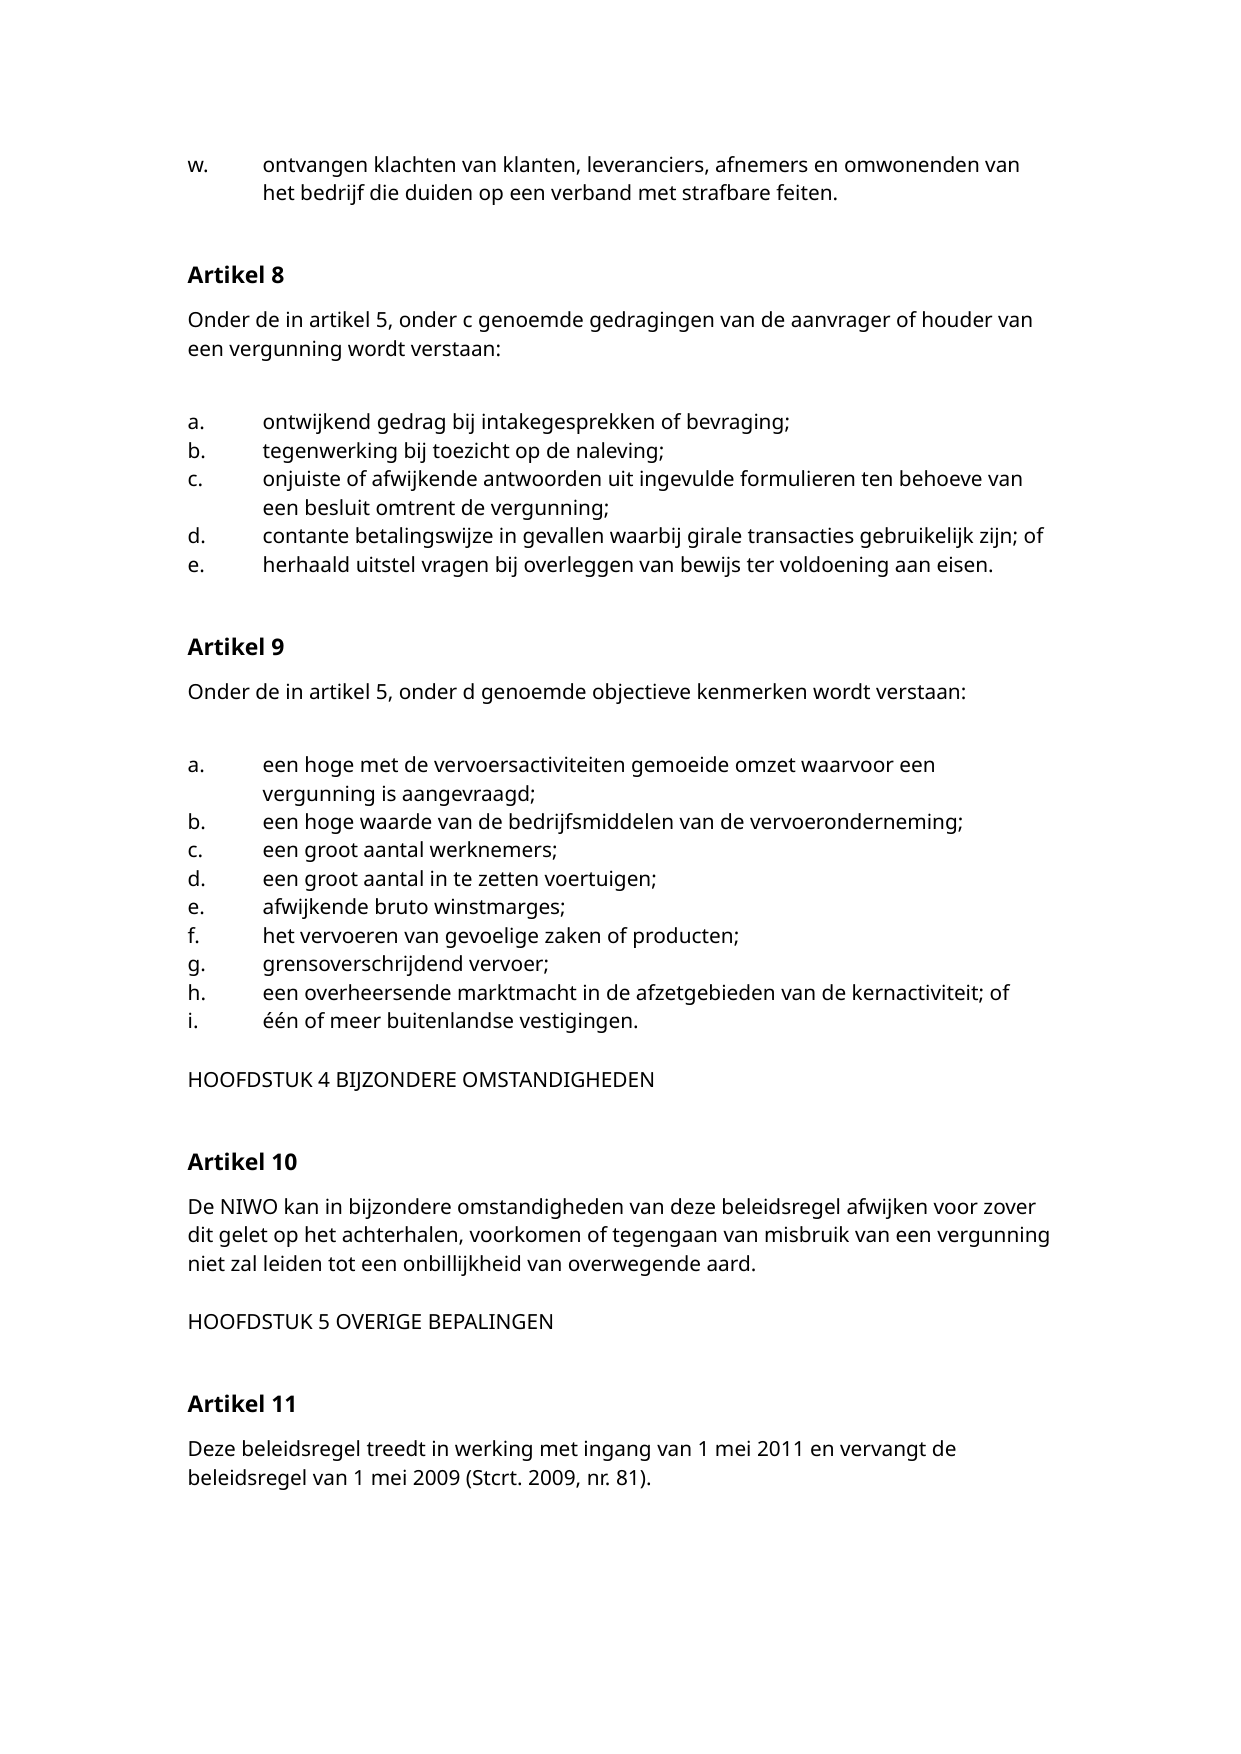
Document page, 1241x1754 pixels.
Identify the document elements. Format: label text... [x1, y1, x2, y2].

list onjuiste of afwijkende antwoorden uit ingevulde formulieren ten behoeve van een besluit omtrent de vergunning; [187, 464, 1053, 521]
subtitle Artikel 9 [187, 631, 1053, 662]
subtitle Artikel 10 [187, 1146, 1053, 1177]
text Onder de in artikel 5, onder d genoemde objectieve kenmerken wordt verstaan: [187, 677, 1053, 705]
list een groot aantal werknemers; [187, 836, 1053, 864]
text De NIWO kan in bijzondere omstandigheden van deze beleidsregel afwijken voor zover dit gelet op het achterhalen, voorkomen of tegengaan van misbruik van een vergunning niet zal leiden tot een onbillijkheid van overwegende aard. [187, 1192, 1053, 1277]
text Onder de in artikel 5, onder c genoemde gedragingen van de aanvrager of houder van een vergunning wordt verstaan: [187, 306, 1053, 362]
list ontvangen klachten van klanten, leveranciers, afnemers en omwonenden van het bedrijf die duiden op een verband met strafbare feiten. [187, 150, 1053, 207]
list contante betalingswijze in gevallen waarbij girale transacties gebruikelijk zijn; of [187, 521, 1053, 550]
subtitle HOOFDSTUK 5 OVERIGE BEPALINGEN [187, 1307, 1053, 1336]
list één of meer buitenlandse vestigingen. [187, 1006, 1053, 1035]
text Deze beleidsregel treedt in werking met ingang van 1 mei 2011 en vervangt de beleidsregel van 1 mei 2009 (Stcrt. 2009, nr. 81). [187, 1434, 1053, 1491]
list een hoge met de vervoersactiviteiten gemoeide omzet waarvoor een vergunning is aangevraagd; [187, 750, 1053, 807]
list een overheersende marktmacht in de afzetgebieden van de kernactiviteit; of [187, 978, 1053, 1006]
list tegenwerking bij toezicht op de naleving; [187, 436, 1053, 464]
list afwijkende bruto winstmarges; [187, 892, 1053, 921]
subtitle HOOFDSTUK 4 BIJZONDERE OMSTANDIGHEDEN [187, 1065, 1053, 1093]
list herhaald uitstel vragen bij overleggen van bewijs ter voldoening aan eisen. [187, 550, 1053, 578]
list grensoverschrijdend vervoer; [187, 949, 1053, 978]
list een hoge waarde van de bedrijfsmiddelen van de vervoeronderneming; [187, 807, 1053, 836]
list het vervoeren van gevoelige zaken of producten; [187, 921, 1053, 949]
list ontwijkend gedrag bij intakegesprekken of bevraging; [187, 407, 1053, 436]
list een groot aantal in te zetten voertuigen; [187, 864, 1053, 892]
subtitle Artikel 11 [187, 1388, 1053, 1419]
subtitle Artikel 8 [187, 259, 1053, 291]
